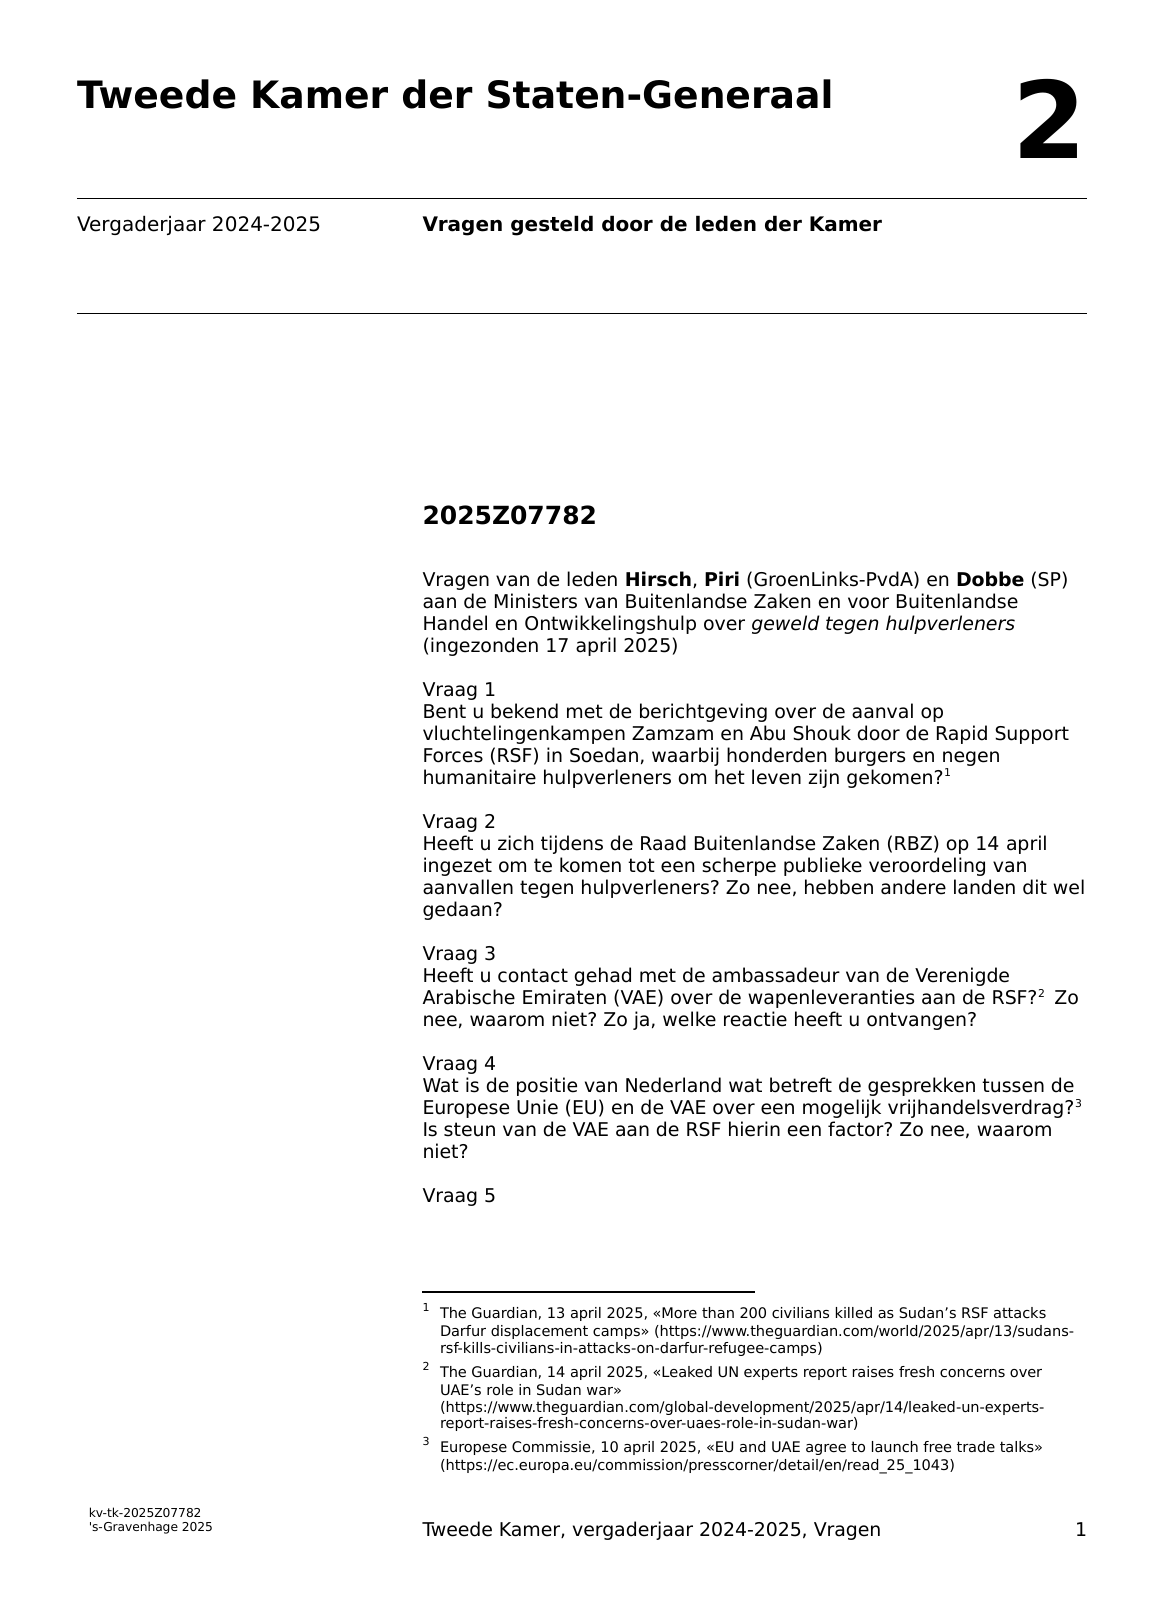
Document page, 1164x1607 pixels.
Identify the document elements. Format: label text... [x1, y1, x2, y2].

table_header Tweede Kamer der Staten-Generaal [77, 59, 886, 198]
text The Guardian, 13 april 2025, «More than 200 civilians killed as Sudan’s RSF attacks Darfur displacement camps» (https://www.theguardian.com/world/2025/apr/13/sudans-rsf-kills-civilians-in-attacks-on-darfur-refugee-camps) [422, 1301, 1087, 1357]
text Heeft u zich tijdens de Raad Buitenlandse Zaken (RBZ) op 14 april ingezet om te komen tot een scherpe publieke veroordeling van aanvallen tegen hulpverleners? Zo nee, hebben andere landen dit wel gedaan? [422, 833, 1087, 921]
text kv-tk-2025Z07782 [88, 1506, 323, 1520]
text Vragen van de leden Hirsch, Piri (GroenLinks-PvdA) en Dobbe (SP) aan de Ministers van Buitenlandse Zaken en voor Buitenlandse Handel en Ontwikkelingshulp over geweld tegen hulpverleners (ingezonden 17 april 2025) [422, 569, 1087, 657]
text Vraag 3 [422, 943, 1087, 965]
text 2025Z07782 [422, 501, 1087, 531]
text Vraag 4 [422, 1053, 1087, 1075]
text The Guardian, 14 april 2025, «Leaked UN experts report raises fresh concerns over UAE’s role in Sudan war» (https://www.theguardian.com/global-development/2025/apr/14/leaked-un-experts-report-raises-fresh-concerns-over-uaes-role-in-sudan-war) [422, 1360, 1087, 1432]
text Europese Commissie, 10 april 2025, «EU and UAE agree to launch free trade talks» (https://ec.europa.eu/commission/presscorner/detail/en/read_25_1043) [422, 1435, 1087, 1474]
text Heeft u contact gehad met de ambassadeur van de Verenigde Arabische Emiraten (VAE) over de wapenleveranties aan de RSF? Zo nee, waarom niet? Zo ja, welke reactie heeft u ontvangen? [422, 965, 1087, 1031]
text Wat is de positie van Nederland wat betreft de gesprekken tussen de Europese Unie (EU) en de VAE over een mogelijk vrijhandelsverdrag? Is steun van de VAE aan de RSF hierin een factor? Zo nee, waarom niet? [422, 1075, 1087, 1163]
table_header 2 [886, 59, 1087, 198]
text Vraag 1 [422, 679, 1087, 701]
text Vraag 5 [422, 1185, 1087, 1207]
table_cell Vergaderjaar 2024-2025 [77, 199, 422, 313]
table_cell Vragen gesteld door de leden der Kamer [422, 199, 1087, 313]
text Bent u bekend met de berichtgeving over de aanval op vluchtelingenkampen Zamzam en Abu Shouk door de Rapid Support Forces (RSF) in Soedan, waarbij honderden burgers en negen humanitaire hulpverleners om het leven zijn gekomen? [422, 701, 1087, 789]
text 's-Gravenhage 2025 [88, 1520, 323, 1534]
text Vraag 2 [422, 811, 1087, 833]
